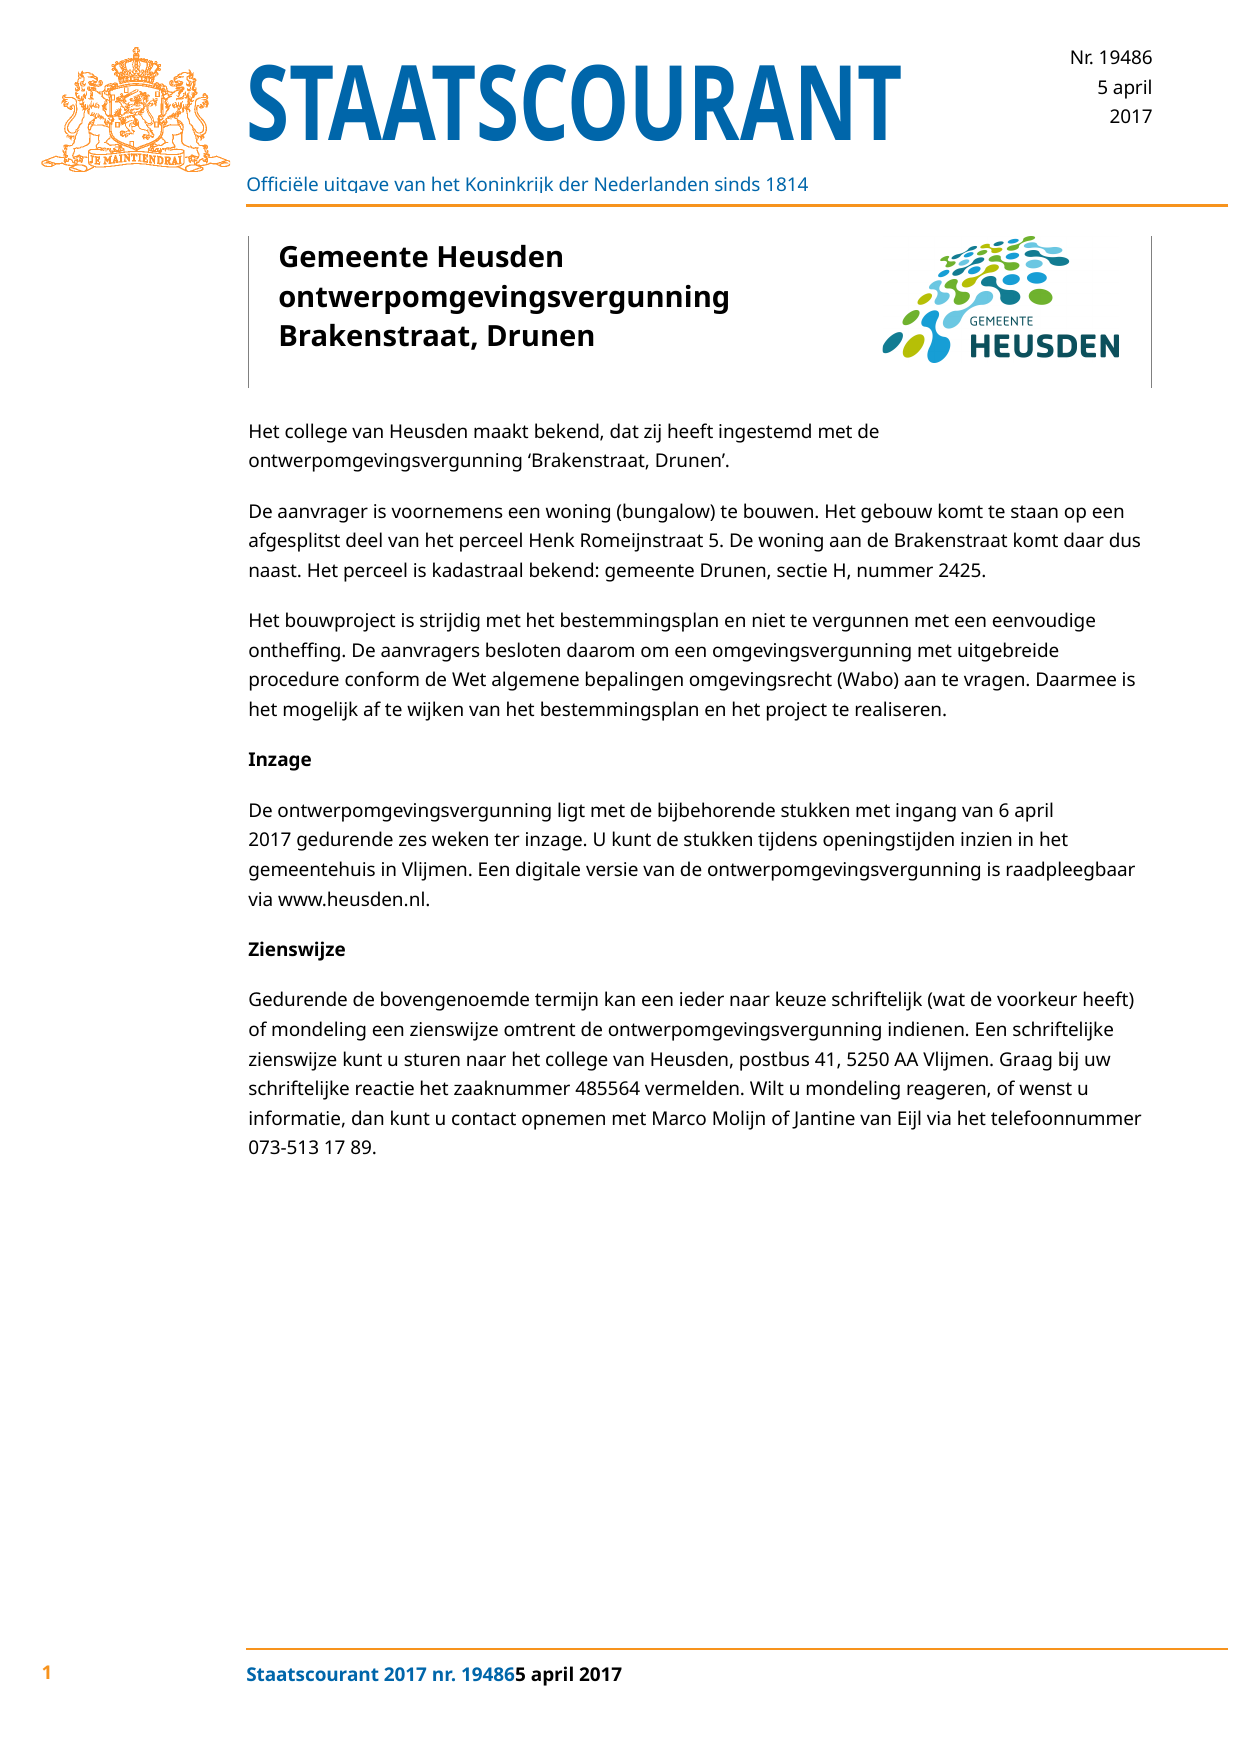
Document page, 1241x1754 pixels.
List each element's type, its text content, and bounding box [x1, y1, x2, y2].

text Inzage [248, 747, 1152, 772]
text De aanvrager is voornemens een woning (bungalow) te bouwen. Het gebouw komt te staan op een afgesplitst deel van het perceel Henk Romeijnstraat 5. De woning aan de Brakenstraat komt daar dus naast. Het perceel is kadastraal bekend: gemeente Drunen, sectie H, nummer 2425. [248, 498, 1152, 583]
text Zienswijze [248, 936, 1152, 962]
table_header [850, 236, 1151, 388]
text Gedurende de bovengenoemde termijn kan een ieder naar keuze schriftelijk (wat de voorkeur heeft) of mondeling een zienswijze omtrent de ontwerpomgevingsvergunning indienen. Een schriftelijke zienswijze kunt u sturen naar het college van Heusden, postbus 41, 5250 AA Vlijmen. Graag bij uw schriftelijke reactie het zaaknummer 485564 vermelden. Wilt u mondeling reageren, of wenst u informatie, dan kunt u contact opnemen met Marco Molijn of Jantine van Eijl via het telefoonnummer 073-513 17 89. [248, 987, 1152, 1160]
text Het bouwproject is strijdig met het bestemmingsplan en niet te vergunnen met een eenvoudige ontheffing. De aanvragers besloten daarom om een omgevingsvergunning met uitgebreide procedure conform de Wet algemene bepalingen omgevingsrecht (Wabo) aan te vragen. Daarmee is het mogelijk af te wijken van het bestemmingsplan en het project te realiseren. [248, 607, 1152, 722]
table_header Gemeente Heusden ontwerpomgevingsvergunning Brakenstraat, Drunen [249, 236, 850, 388]
text De ontwerpomgevingsvergunning ligt met de bijbehorende stukken met ingang van 6 april 2017 gedurende zes weken ter inzage. U kunt de stukken tijdens openingstijden inzien in het gemeentehuis in Vlijmen. Een digitale versie van de ontwerpomgevingsvergunning is raadpleegbaar via www.heusden.nl. [248, 797, 1152, 911]
picture [41, 47, 231, 172]
picture [882, 236, 1119, 363]
text Het college van Heusden maakt bekend, dat zij heeft ingestemd met de ontwerpomgevingsvergunning ‘Brakenstraat, Drunen’. [248, 418, 1152, 473]
